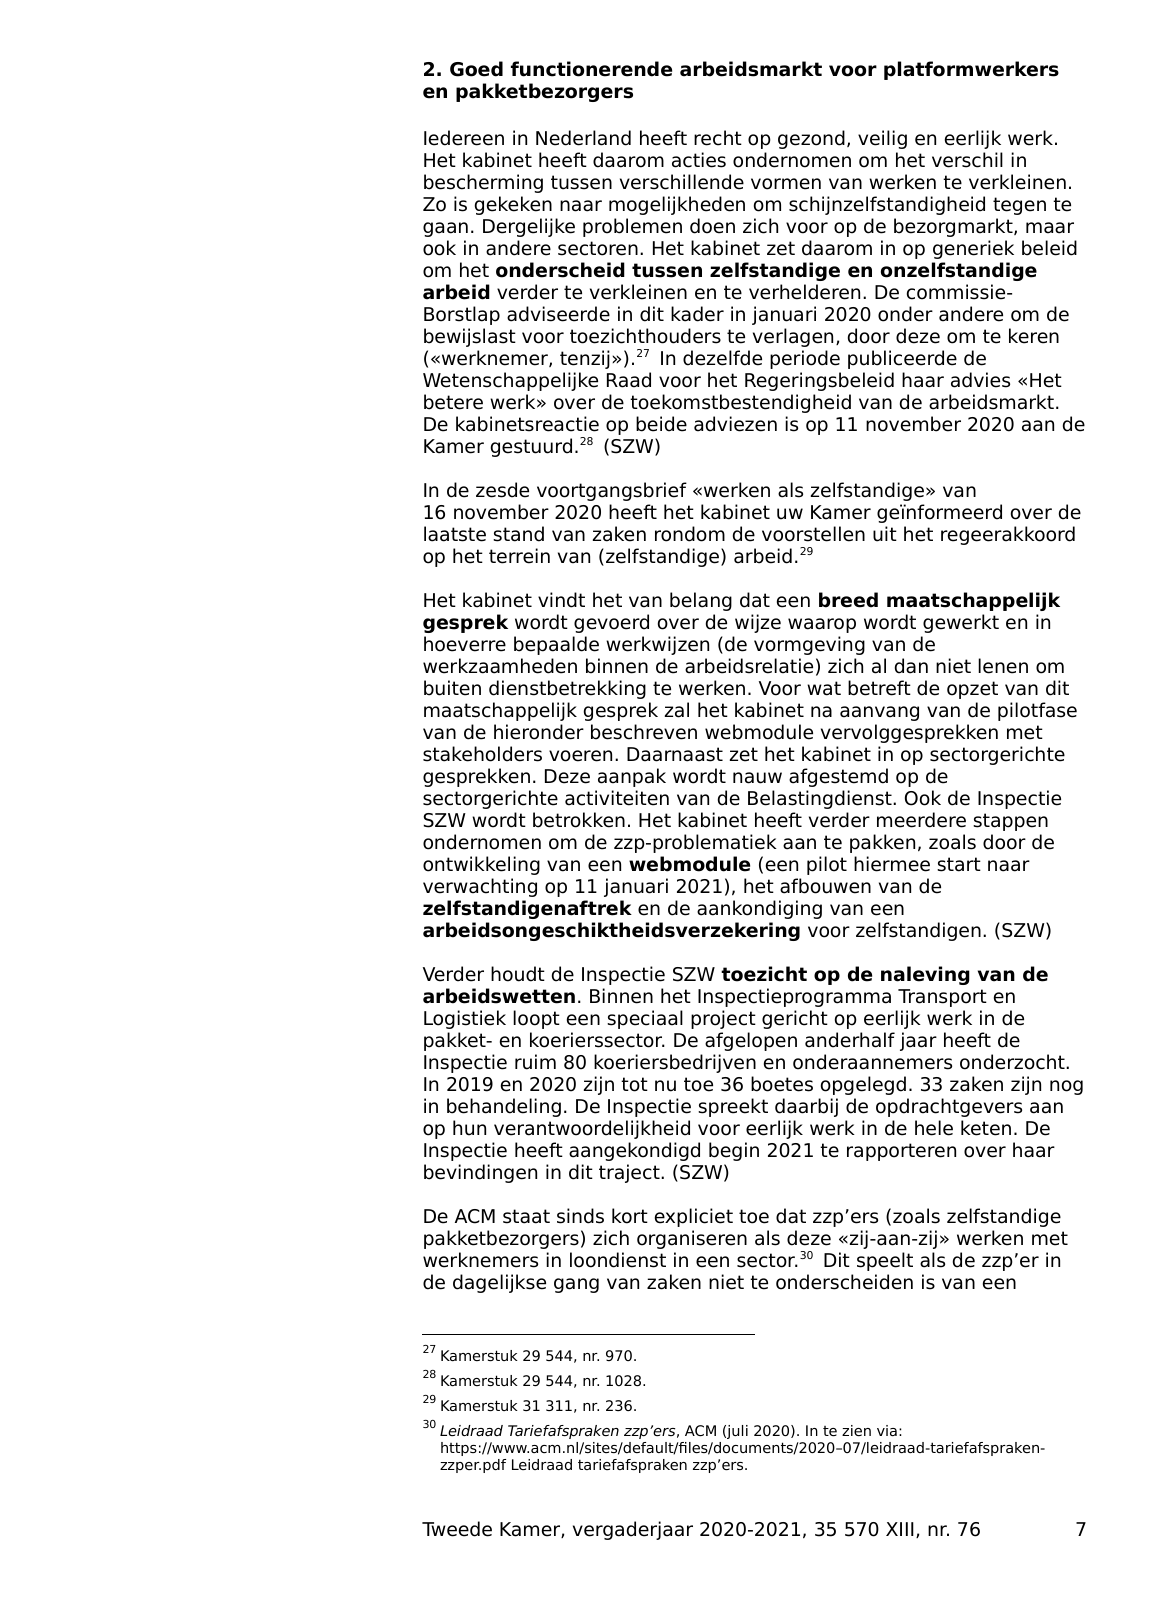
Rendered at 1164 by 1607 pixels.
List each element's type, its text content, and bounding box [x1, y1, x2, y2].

subtitle 2. Goed functionerende arbeidsmarkt voor platformwerkers en pakketbezorgers [422, 59, 1087, 103]
text De ACM staat sinds kort expliciet toe dat zzp’ers (zoals zelfstandige pakketbezorgers) zich organiseren als deze «zij-aan-zij» werken met werknemers in loondienst in een sector. Dit speelt als de zzp’er in de dagelijkse gang van zaken niet te onderscheiden is van een [422, 1206, 1087, 1294]
text Verder houdt de Inspectie SZW toezicht op de naleving van de arbeidswetten. Binnen het Inspectieprogramma Transport en Logistiek loopt een speciaal project gericht op eerlijk werk in de pakket- en koerierssector. De afgelopen anderhalf jaar heeft de Inspectie ruim 80 koeriersbedrijven en onderaannemers onderzocht. In 2019 en 2020 zijn tot nu toe 36 boetes opgelegd. 33 zaken zijn nog in behandeling. De Inspectie spreekt daarbij de opdrachtgevers aan op hun verantwoordelijkheid voor eerlijk werk in de hele keten. De Inspectie heeft aangekondigd begin 2021 te rapporteren over haar bevindingen in dit traject. (SZW) [422, 964, 1087, 1184]
text Kamerstuk 29 544, nr. 1028. [422, 1368, 1087, 1391]
text In de zesde voortgangsbrief «werken als zelfstandige» van 16 november 2020 heeft het kabinet uw Kamer geïnformeerd over de laatste stand van zaken rondom de voorstellen uit het regeerakkoord op het terrein van (zelfstandige) arbeid. [422, 480, 1087, 568]
text Kamerstuk 31 311, nr. 236. [422, 1393, 1087, 1416]
text Het kabinet vindt het van belang dat een breed maatschappelijk gesprek wordt gevoerd over de wijze waarop wordt gewerkt en in hoeverre bepaalde werkwijzen (de vormgeving van de werkzaamheden binnen de arbeidsrelatie) zich al dan niet lenen om buiten dienstbetrekking te werken. Voor wat betreft de opzet van dit maatschappelijk gesprek zal het kabinet na aanvang van de pilotfase van de hieronder beschreven webmodule vervolggesprekken met stakeholders voeren. Daarnaast zet het kabinet in op sectorgerichte gesprekken. Deze aanpak wordt nauw afgestemd op de sectorgerichte activiteiten van de Belastingdienst. Ook de Inspectie SZW wordt betrokken. Het kabinet heeft verder meerdere stappen ondernomen om de zzp-problematiek aan te pakken, zoals door de ontwikkeling van een webmodule (een pilot hiermee start naar verwachting op 11 januari 2021), het afbouwen van de zelfstandigenaftrek en de aankondiging van een arbeidsongeschiktheidsverzekering voor zelfstandigen. (SZW) [422, 590, 1087, 942]
text Iedereen in Nederland heeft recht op gezond, veilig en eerlijk werk. Het kabinet heeft daarom acties ondernomen om het verschil in bescherming tussen verschillende vormen van werken te verkleinen. Zo is gekeken naar mogelijkheden om schijnzelfstandigheid tegen te gaan. Dergelijke problemen doen zich voor op de bezorgmarkt, maar ook in andere sectoren. Het kabinet zet daarom in op generiek beleid om het onderscheid tussen zelfstandige en onzelfstandige arbeid verder te verkleinen en te verhelderen. De commissie-Borstlap adviseerde in dit kader in januari 2020 onder andere om de bewijslast voor toezichthouders te verlagen, door deze om te keren («werknemer, tenzij»). In dezelfde periode publiceerde de Wetenschappelijke Raad voor het Regeringsbeleid haar advies «Het betere werk» over de toekomstbestendigheid van de arbeidsmarkt. De kabinetsreactie op beide adviezen is op 11 november 2020 aan de Kamer gestuurd. (SZW) [422, 128, 1087, 458]
text Kamerstuk 29 544, nr. 970. [422, 1343, 1087, 1366]
text Leidraad Tariefafspraken zzp’ers, ACM (juli 2020). In te zien via: https://www.acm.nl/sites/default/files/documents/2020–07/leidraad-tariefafspraken-zzper.pdf Leidraad tariefafspraken zzp’ers. [422, 1418, 1087, 1474]
